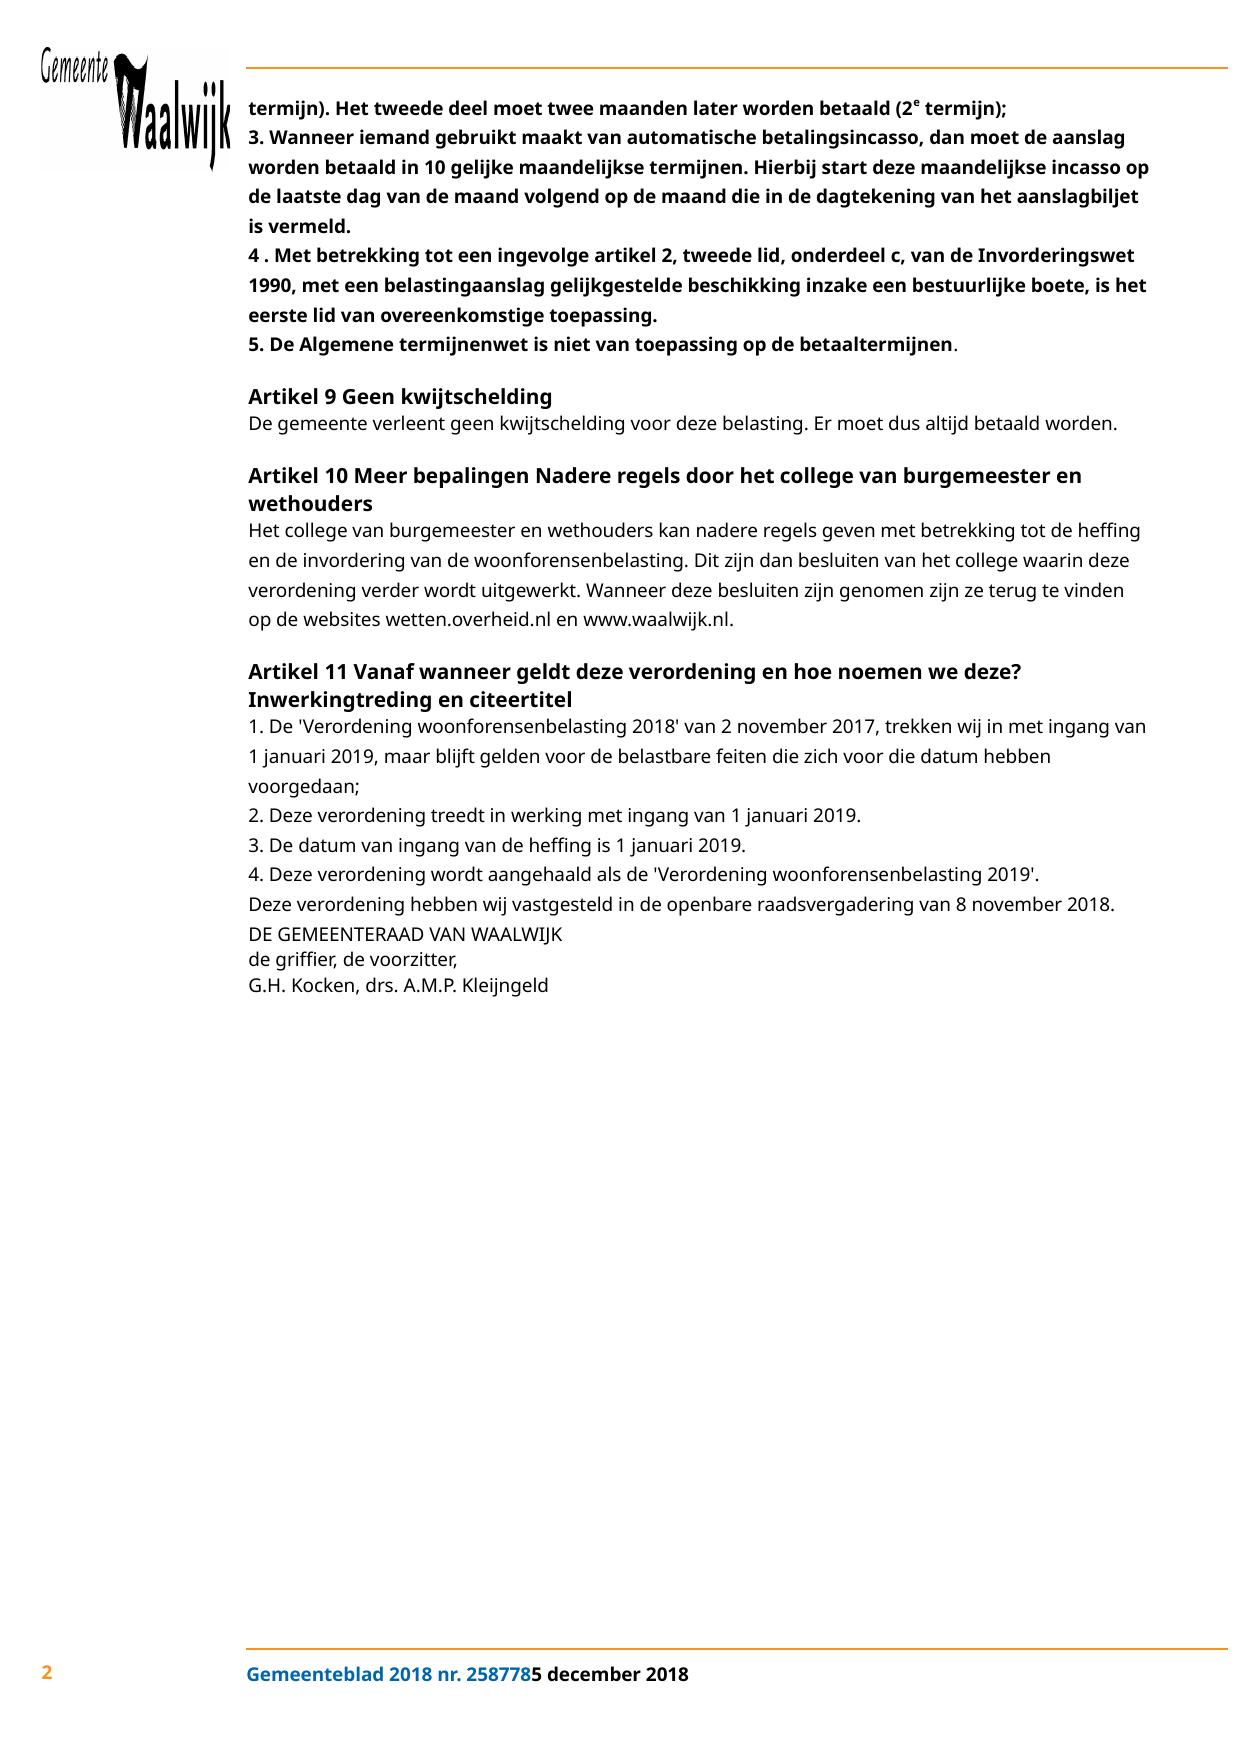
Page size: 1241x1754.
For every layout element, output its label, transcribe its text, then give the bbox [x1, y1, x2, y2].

text G.H. Kocken, drs. A.M.P. Kleijngeld [248, 972, 1152, 998]
text 5. De Algemene termijnenwet is niet van toepassing op de betaaltermijnen. [248, 331, 1152, 357]
text termijn). Het tweede deel moet twee maanden later worden betaald (2e termijn); [248, 95, 1152, 121]
text 3. Wanneer iemand gebruikt maakt van automatische betalingsincasso, dan moet de aanslag worden betaald in 10 gelijke maandelijkse termijnen. Hierbij start deze maandelijkse incasso op de laatste dag van de maand volgend op de maand die in de dagtekening van het aanslagbiljet is vermeld. [248, 124, 1152, 239]
text Artikel 9 Geen kwijtschelding [248, 382, 1152, 410]
text de griffier, de voorzitter, [248, 946, 1152, 972]
text De gemeente verleent geen kwijtschelding voor deze belasting. Er moet dus altijd betaald worden. [248, 410, 1152, 436]
text 3. De datum van ingang van de heffing is 1 januari 2019. [248, 832, 1152, 858]
text Het college van burgemeester en wethouders kan nadere regels geven met betrekking tot de heffing en de invordering van de woonforensenbelasting. Dit zijn dan besluiten van het college waarin deze verordening verder wordt uitgewerkt. Wanneer deze besluiten zijn genomen zijn ze terug te vinden op de websites wetten.overheid.nl en www.waalwijk.nl. [248, 518, 1152, 632]
text 4 . Met betrekking tot een ingevolge artikel 2, tweede lid, onderdeel c, van de Invorderingswet 1990, met een belastingaanslag gelijkgestelde beschikking inzake een bestuurlijke boete, is het eerste lid van overeenkomstige toepassing. [248, 243, 1152, 328]
text 1. De 'Verordening woonforensenbelasting 2018' van 2 november 2017, trekken wij in met ingang van 1 januari 2019, maar blijft gelden voor de belastbare feiten die zich voor die datum hebben voorgedaan; [248, 714, 1152, 798]
text 2. Deze verordening treedt in werking met ingang van 1 januari 2019. [248, 802, 1152, 828]
text 4. Deze verordening wordt aangehaald als de 'Verordening woonforensenbelasting 2019'. [248, 862, 1152, 887]
text Deze verordening hebben wij vastgesteld in de openbare raadsvergadering van 8 november 2018. [248, 891, 1152, 917]
picture [41, 47, 231, 172]
text DE GEMEENTERAAD VAN WAALWIJK [248, 921, 1152, 946]
text Artikel 10 Meer bepalingen Nadere regels door het college van burgemeester en wethouders [248, 461, 1152, 518]
text Artikel 11 Vanaf wanneer geldt deze verordening en hoe noemen we deze? Inwerkingtreding en citeertitel [248, 657, 1152, 714]
